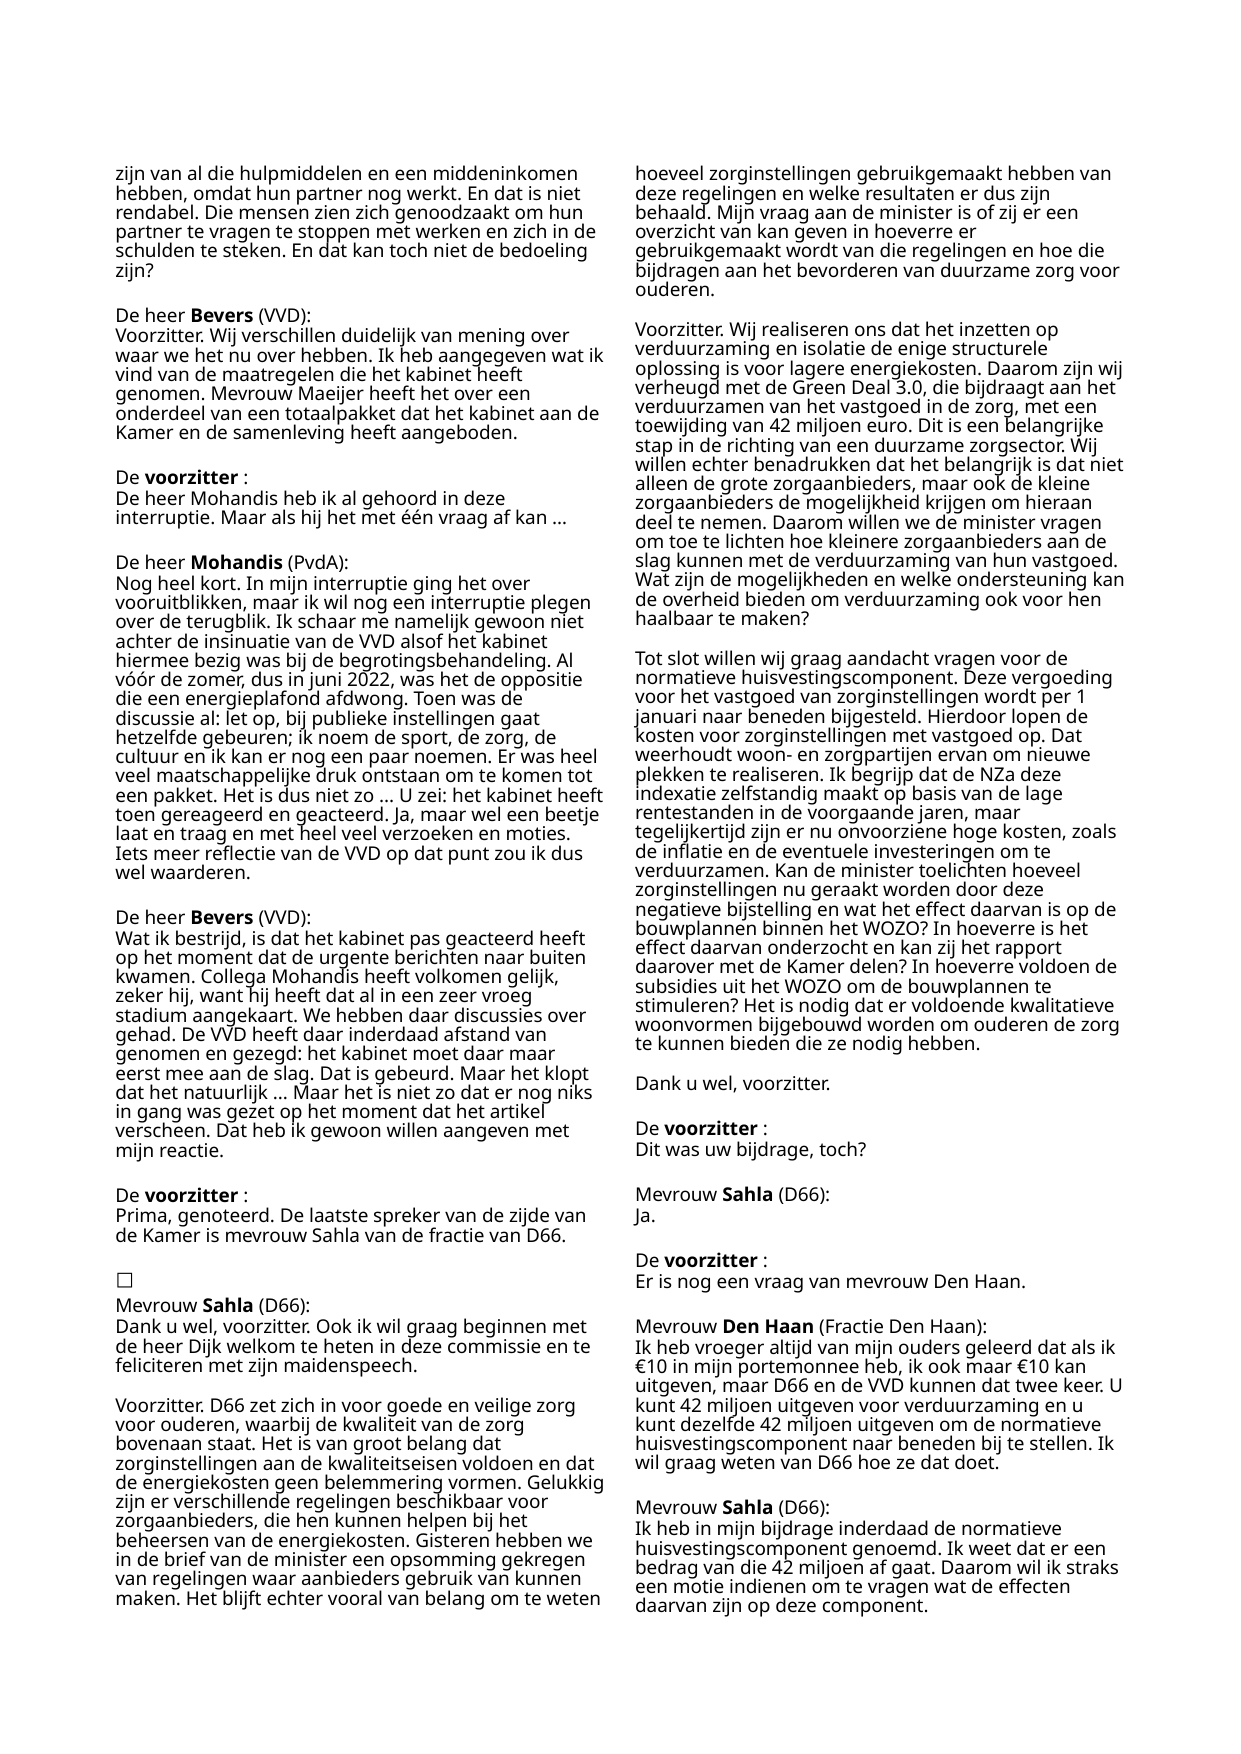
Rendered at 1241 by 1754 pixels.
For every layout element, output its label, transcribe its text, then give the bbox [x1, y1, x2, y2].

text Tot slot willen wij graag aandacht vragen voor de normatieve huisvestingscomponent. Deze vergoeding voor het vastgoed van zorginstellingen wordt per 1 januari naar beneden bijgesteld. Hierdoor lopen de kosten voor zorginstellingen met vastgoed op. Dat weerhoudt woon- en zorgpartijen ervan om nieuwe plekken te realiseren. Ik begrijp dat de NZa deze indexatie zelfstandig maakt op basis van de lage rentestanden in de voorgaande jaren, maar tegelijkertijd zijn er nu onvoorziene hoge kosten, zoals de inflatie en de eventuele investeringen om te verduurzamen. Kan de minister toelichten hoeveel zorginstellingen nu geraakt worden door deze negatieve bijstelling en wat het effect daarvan is op de bouwplannen binnen het WOZO? In hoeverre is het effect daarvan onderzocht en kan zij het rapport daarover met de Kamer delen? In hoeverre voldoen de subsidies uit het WOZO om de bouwplannen te stimuleren? Het is nodig dat er voldoende kwalitatieve woonvormen bijgebouwd worden om ouderen de zorg te kunnen bieden die ze nodig hebben. [635, 650, 1125, 1055]
text Dank u wel, voorzitter. [635, 1075, 1125, 1095]
text Dank u wel, voorzitter. Ook ik wil graag beginnen met de heer Dijk welkom te heten in deze commissie en te feliciteren met zijn maidenspeech. [115, 1318, 605, 1376]
text Mevrouw Den Haan (Fractie Den Haan): [635, 1313, 1125, 1339]
text Mevrouw Sahla (D66): [635, 1181, 1125, 1207]
text hoeveel zorginstellingen gebruikgemaakt hebben van deze regelingen en welke resultaten er dus zijn behaald. Mijn vraag aan de minister is of zij er een overzicht van kan geven in hoeverre er gebruikgemaakt wordt van die regelingen en hoe die bijdragen aan het bevorderen van duurzame zorg voor ouderen. [635, 165, 1125, 300]
text Dit was uw bijdrage, toch? [635, 1141, 1125, 1161]
text De heer Mohandis heb ik al gehoord in deze interruptie. Maar als hij het met één vraag af kan … [115, 490, 605, 528]
text Voorzitter. D66 zet zich in voor goede en veilige zorg voor ouderen, waarbij de kwaliteit van de zorg bovenaan staat. Het is van groot belang dat zorginstellingen aan de kwaliteitseisen voldoen en dat de energiekosten geen belemmering vormen. Gelukkig zijn er verschillende regelingen beschikbaar voor zorgaanbieders, die hen kunnen helpen bij het beheersen van de energiekosten. Gisteren hebben we in de brief van de minister een opsomming gekregen van regelingen waar aanbieders gebruik van kunnen maken. Het blijft echter vooral van belang om te weten [115, 1397, 605, 1609]
text De heer Mohandis (PvdA): [115, 549, 605, 575]
text Mevrouw Sahla (D66): [115, 1293, 605, 1318]
text ⬜ [115, 1267, 605, 1293]
text De voorzitter : [635, 1116, 1125, 1141]
text Nog heel kort. In mijn interruptie ging het over vooruitblikken, maar ik wil nog een interruptie plegen over de terugblik. Ik schaar me namelijk gewoon niet achter de insinuatie van de VVD alsof het kabinet hiermee bezig was bij de begrotingsbehandeling. Al vóór de zomer, dus in juni 2022, was het de oppositie die een energieplafond afdwong. Toen was de discussie al: let op, bij publieke instellingen gaat hetzelfde gebeuren; ik noem de sport, de zorg, de cultuur en ik kan er nog een paar noemen. Er was heel veel maatschappelijke druk ontstaan om te komen tot een pakket. Het is dus niet zo ... U zei: het kabinet heeft toen gereageerd en geacteerd. Ja, maar wel een beetje laat en traag en met heel veel verzoeken en moties. Iets meer reflectie van de VVD op dat punt zou ik dus wel waarderen. [115, 575, 605, 883]
text Ja. [635, 1207, 1125, 1226]
text zijn van al die hulpmiddelen en een middeninkomen hebben, omdat hun partner nog werkt. En dat is niet rendabel. Die mensen zien zich genoodzaakt om hun partner te vragen te stoppen met werken en zich in de schulden te steken. En dat kan toch niet de bedoeling zijn? [115, 165, 605, 281]
text De voorzitter : [115, 464, 605, 490]
text De heer Bevers (VVD): [115, 302, 605, 327]
text De voorzitter : [115, 1182, 605, 1207]
text De heer Bevers (VVD): [115, 904, 605, 930]
text Wat ik bestrijd, is dat het kabinet pas geacteerd heeft op het moment dat de urgente berichten naar buiten kwamen. Collega Mohandis heeft volkomen gelijk, zeker hij, want hij heeft dat al in een zeer vroeg stadium aangekaart. We hebben daar discussies over gehad. De VVD heeft daar inderdaad afstand van genomen en gezegd: het kabinet moet daar maar eerst mee aan de slag. Dat is gebeurd. Maar het klopt dat het natuurlijk ... Maar het is niet zo dat er nog niks in gang was gezet op het moment dat het artikel verscheen. Dat heb ik gewoon willen aangeven met mijn reactie. [115, 930, 605, 1161]
text De voorzitter : [635, 1247, 1125, 1273]
text Er is nog een vraag van mevrouw Den Haan. [635, 1273, 1125, 1292]
text Mevrouw Sahla (D66): [635, 1494, 1125, 1520]
text Ik heb vroeger altijd van mijn ouders geleerd dat als ik €10 in mijn portemonnee heb, ik ook maar €10 kan uitgeven, maar D66 en de VVD kunnen dat twee keer. U kunt 42 miljoen uitgeven voor verduurzaming en u kunt dezelfde 42 miljoen uitgeven om de normatieve huisvestingscomponent naar beneden bij te stellen. Ik wil graag weten van D66 hoe ze dat doet. [635, 1339, 1125, 1474]
text Ik heb in mijn bijdrage inderdaad de normatieve huisvestingscomponent genoemd. Ik weet dat er een bedrag van die 42 miljoen af gaat. Daarom wil ik straks een motie indienen om te vragen wat de effecten daarvan zijn op deze component. [635, 1520, 1125, 1617]
text Voorzitter. Wij verschillen duidelijk van mening over waar we het nu over hebben. Ik heb aangegeven wat ik vind van de maatregelen die het kabinet heeft genomen. Mevrouw Maeijer heeft het over een onderdeel van een totaalpakket dat het kabinet aan de Kamer en de samenleving heeft aangeboden. [115, 327, 605, 443]
text Prima, genoteerd. De laatste spreker van de zijde van de Kamer is mevrouw Sahla van de fractie van D66. [115, 1207, 605, 1246]
text Voorzitter. Wij realiseren ons dat het inzetten op verduurzaming en isolatie de enige structurele oplossing is voor lagere energiekosten. Daarom zijn wij verheugd met de Green Deal 3.0, die bijdraagt aan het verduurzamen van het vastgoed in de zorg, met een toewijding van 42 miljoen euro. Dit is een belangrijke stap in de richting van een duurzame zorgsector. Wij willen echter benadrukken dat het belangrijk is dat niet alleen de grote zorgaanbieders, maar ook de kleine zorgaanbieders de mogelijkheid krijgen om hieraan deel te nemen. Daarom willen we de minister vragen om toe te lichten hoe kleinere zorgaanbieders aan de slag kunnen met de verduurzaming van hun vastgoed. Wat zijn de mogelijkheden en welke ondersteuning kan de overheid bieden om verduurzaming ook voor hen haalbaar te maken? [635, 321, 1125, 629]
